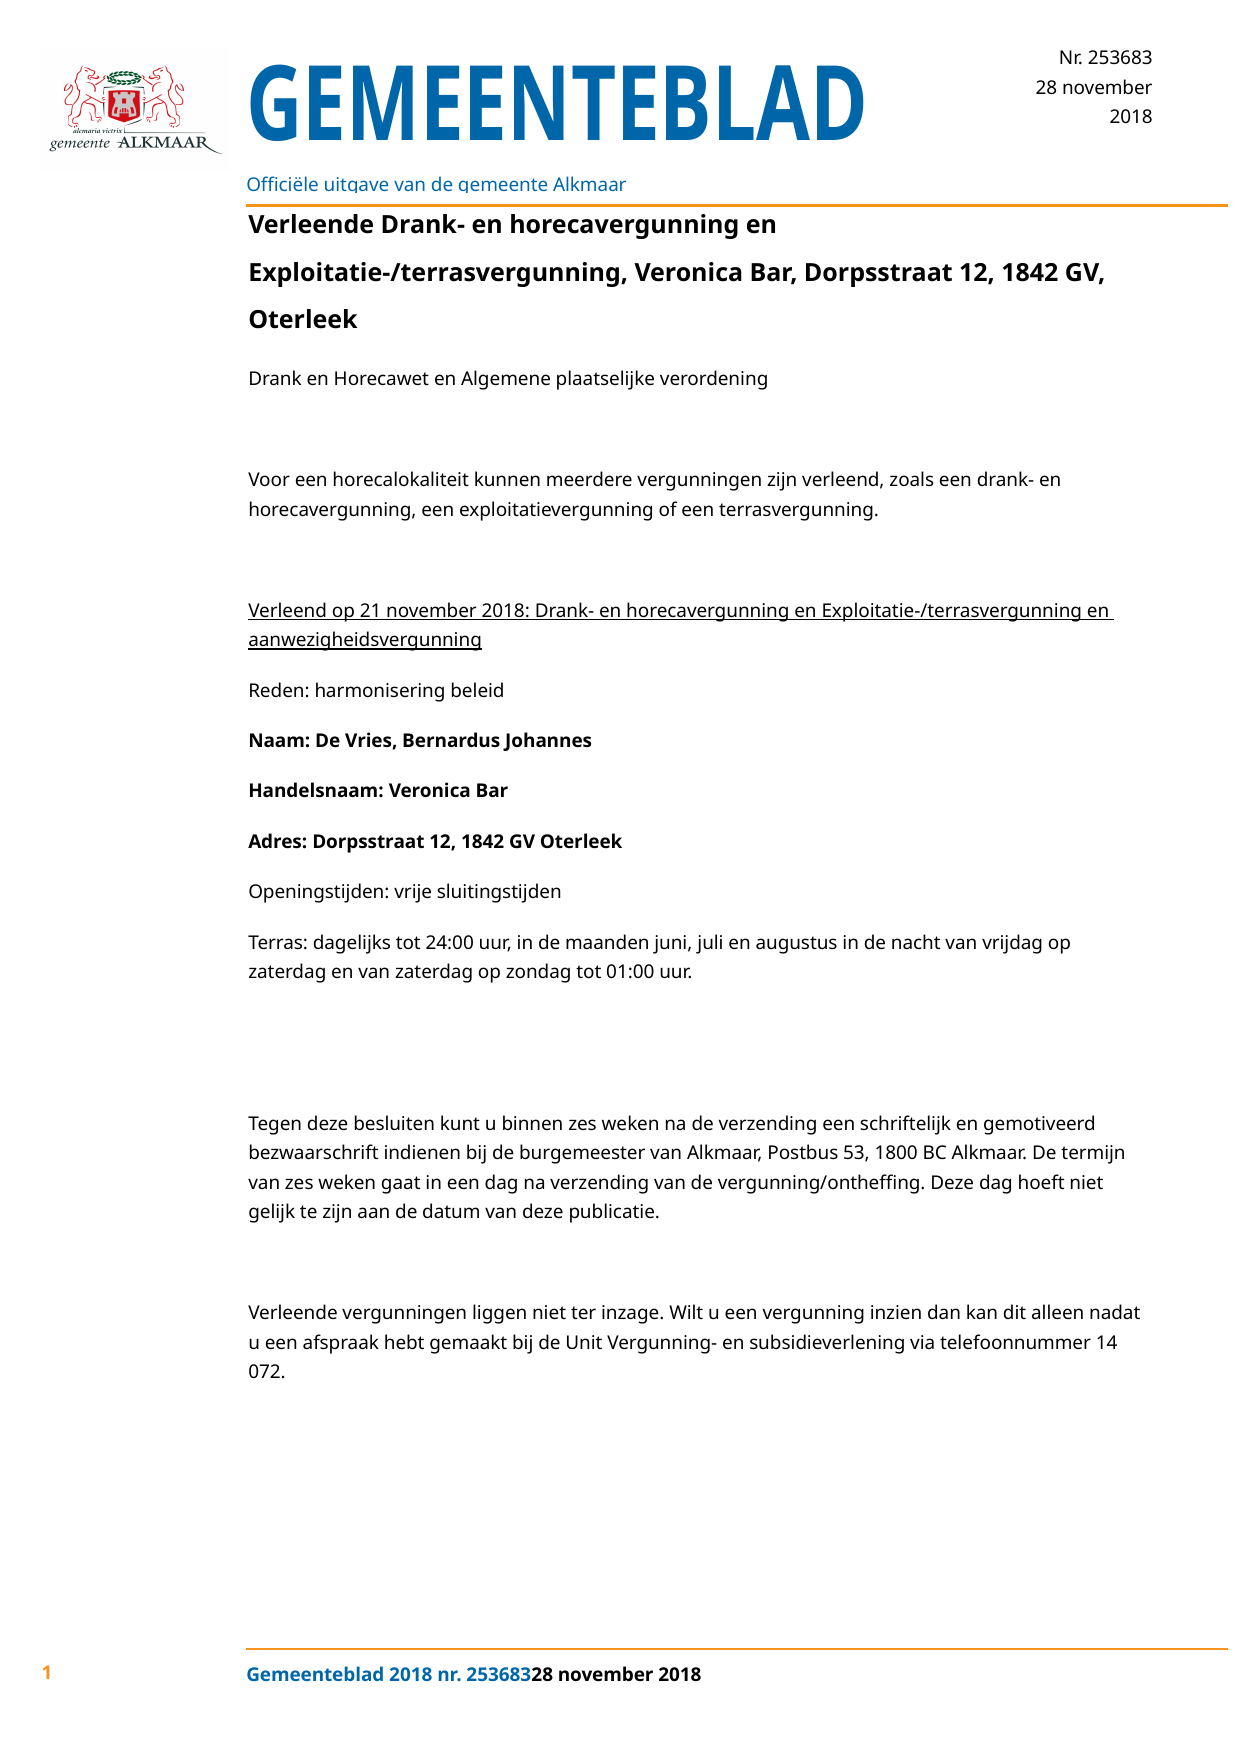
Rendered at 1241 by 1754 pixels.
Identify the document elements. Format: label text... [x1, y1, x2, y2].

picture [41, 47, 231, 172]
text Voor een horecalokaliteit kunnen meerdere vergunningen zijn verleend, zoals een drank- en horecavergunning, een exploitatievergunning of een terrasvergunning. [248, 466, 1152, 522]
text Tegen deze besluiten kunt u binnen zes weken na de verzending een schriftelijk en gemotiveerd bezwaarschrift indienen bij de burgemeester van Alkmaar, Postbus 53, 1800 BC Alkmaar. De termijn van zes weken gaat in een dag na verzending van de vergunning/ontheffing. Deze dag hoeft niet gelijk te zijn aan de datum van deze publicatie. [248, 1110, 1152, 1224]
text Verleende Drank- en horecavergunning en Exploitatie-/terrasvergunning, Veronica Bar, Dorpsstraat 12, 1842 GV, Oterleek [248, 207, 1152, 336]
text Terras: dagelijks tot 24:00 uur, in de maanden juni, juli en augustus in de nacht van vrijdag op zaterdag en van zaterdag op zondag tot 01:00 uur. [248, 929, 1152, 984]
text Naam: De Vries, Bernardus Johannes [248, 727, 1152, 753]
text Reden: harmonisering beleid [248, 677, 1152, 702]
text Openingstijden: vrije sluitingstijden [248, 878, 1152, 904]
text Adres: Dorpsstraat 12, 1842 GV Oterleek [248, 828, 1152, 854]
text Handelsnaam: Veronica Bar [248, 778, 1152, 803]
text Drank en Horecawet en Algemene plaatselijke verordening [248, 366, 1152, 391]
text Verleend op 21 november 2018: Drank- en horecavergunning en Exploitatie-/terrasvergunning en aanwezigheidsvergunning [248, 597, 1152, 652]
text Verleende vergunningen liggen niet ter inzage. Wilt u een vergunning inzien dan kan dit alleen nadat u een afspraak hebt gemaakt bij de Unit Vergunning- en subsidieverlening via telefoonnummer 14 072. [248, 1299, 1152, 1384]
